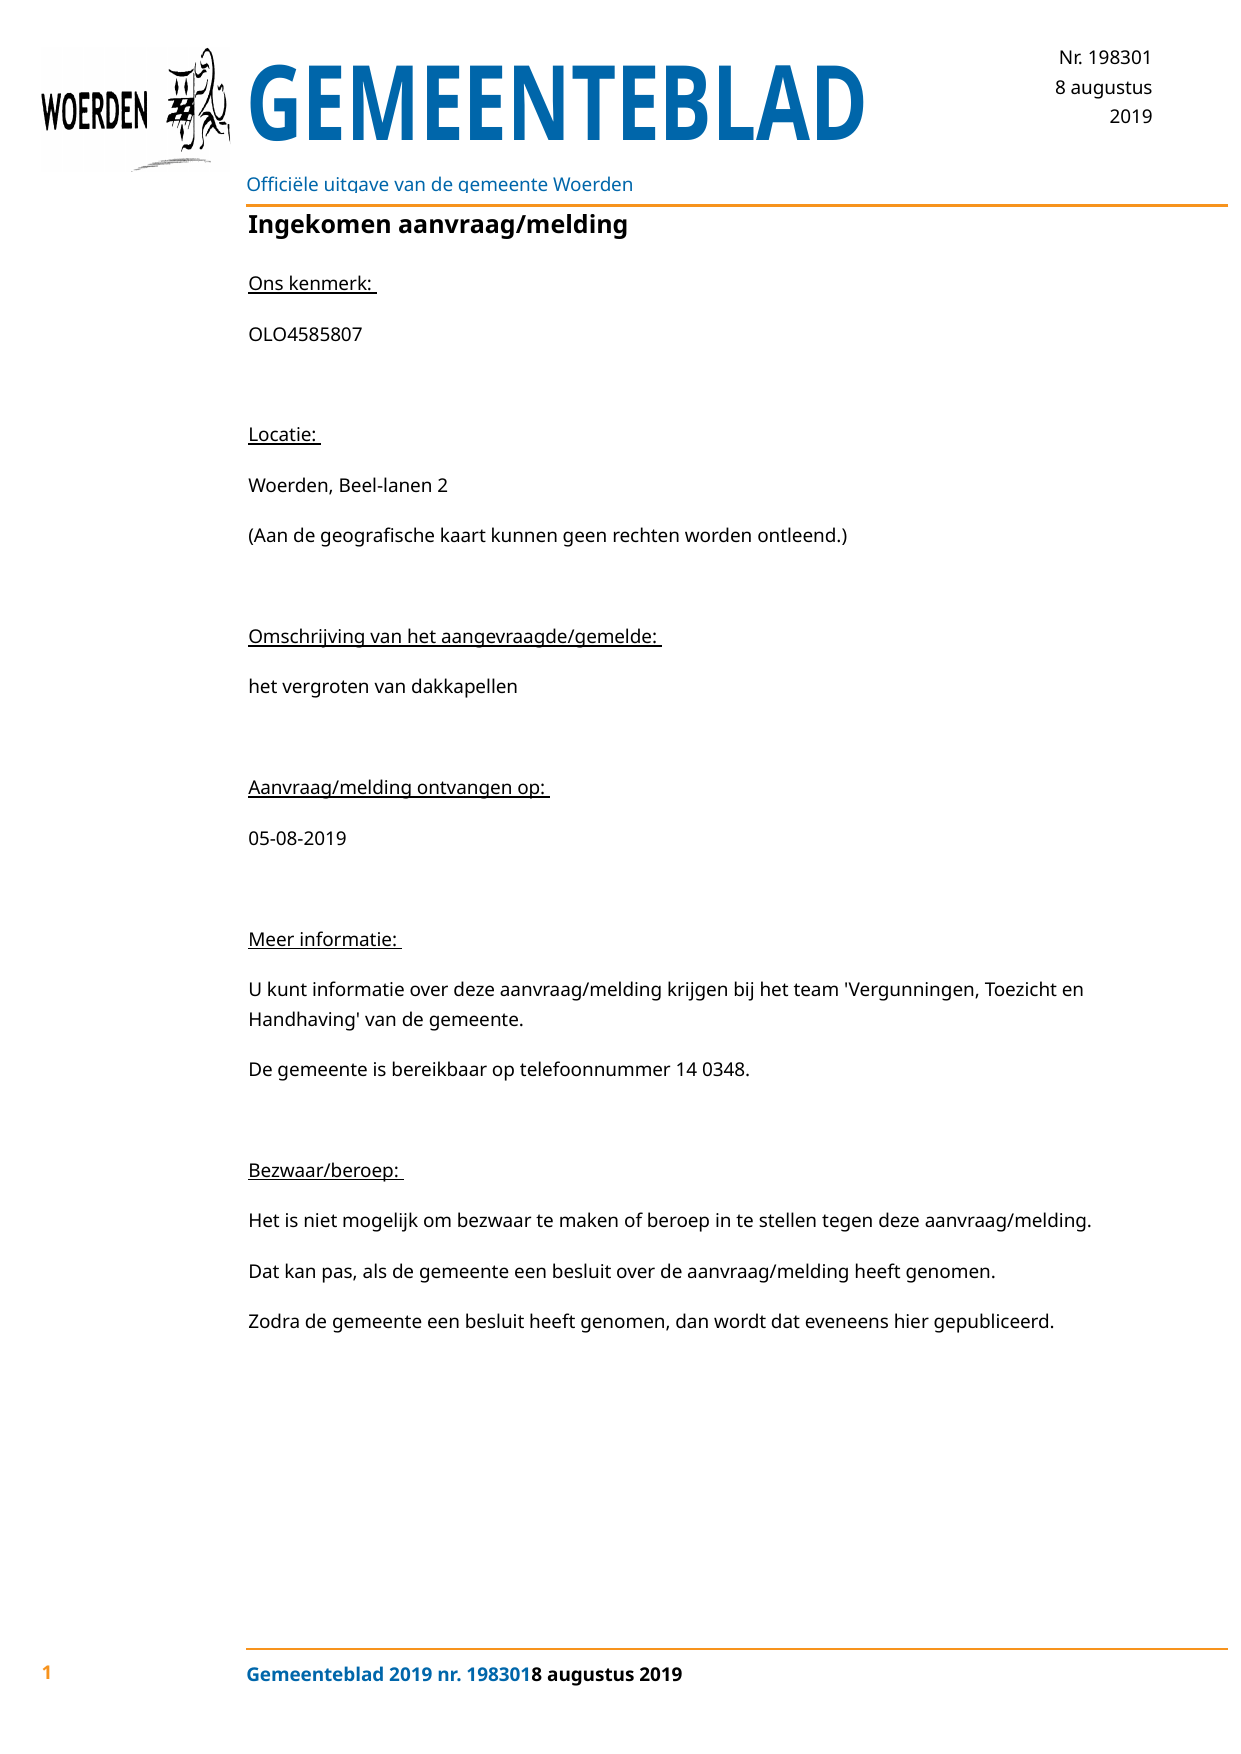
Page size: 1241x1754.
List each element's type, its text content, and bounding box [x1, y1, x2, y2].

text OLO4585807 [248, 321, 1152, 346]
text Het is niet mogelijk om bezwaar te maken of beroep in te stellen tegen deze aanvraag/melding. [248, 1207, 1152, 1233]
text Bezwaar/beroep: [248, 1157, 1152, 1183]
text Zodra de gemeente een besluit heeft genomen, dan wordt dat eveneens hier gepubliceerd. [248, 1308, 1152, 1334]
text 05-08-2019 [248, 825, 1152, 851]
text U kunt informatie over deze aanvraag/melding krijgen bij het team 'Vergunningen, Toezicht en Handhaving' van de gemeente. [248, 976, 1152, 1031]
text Dat kan pas, als de gemeente een besluit over de aanvraag/melding heeft genomen. [248, 1258, 1152, 1283]
text Ons kenmerk: [248, 270, 1152, 296]
text (Aan de geografische kaart kunnen geen rechten worden ontleend.) [248, 522, 1152, 548]
text Ingekomen aanvraag/melding [248, 207, 1152, 241]
text Omschrijving van het aangevraagde/gemelde: [248, 623, 1152, 649]
text Woerden, Beel-lanen 2 [248, 472, 1152, 498]
picture [41, 47, 231, 172]
text Aanvraag/melding ontvangen op: [248, 774, 1152, 800]
text De gemeente is bereikbaar op telefoonnummer 14 0348. [248, 1056, 1152, 1082]
text Locatie: [248, 422, 1152, 447]
text Meer informatie: [248, 926, 1152, 951]
text het vergroten van dakkapellen [248, 674, 1152, 699]
